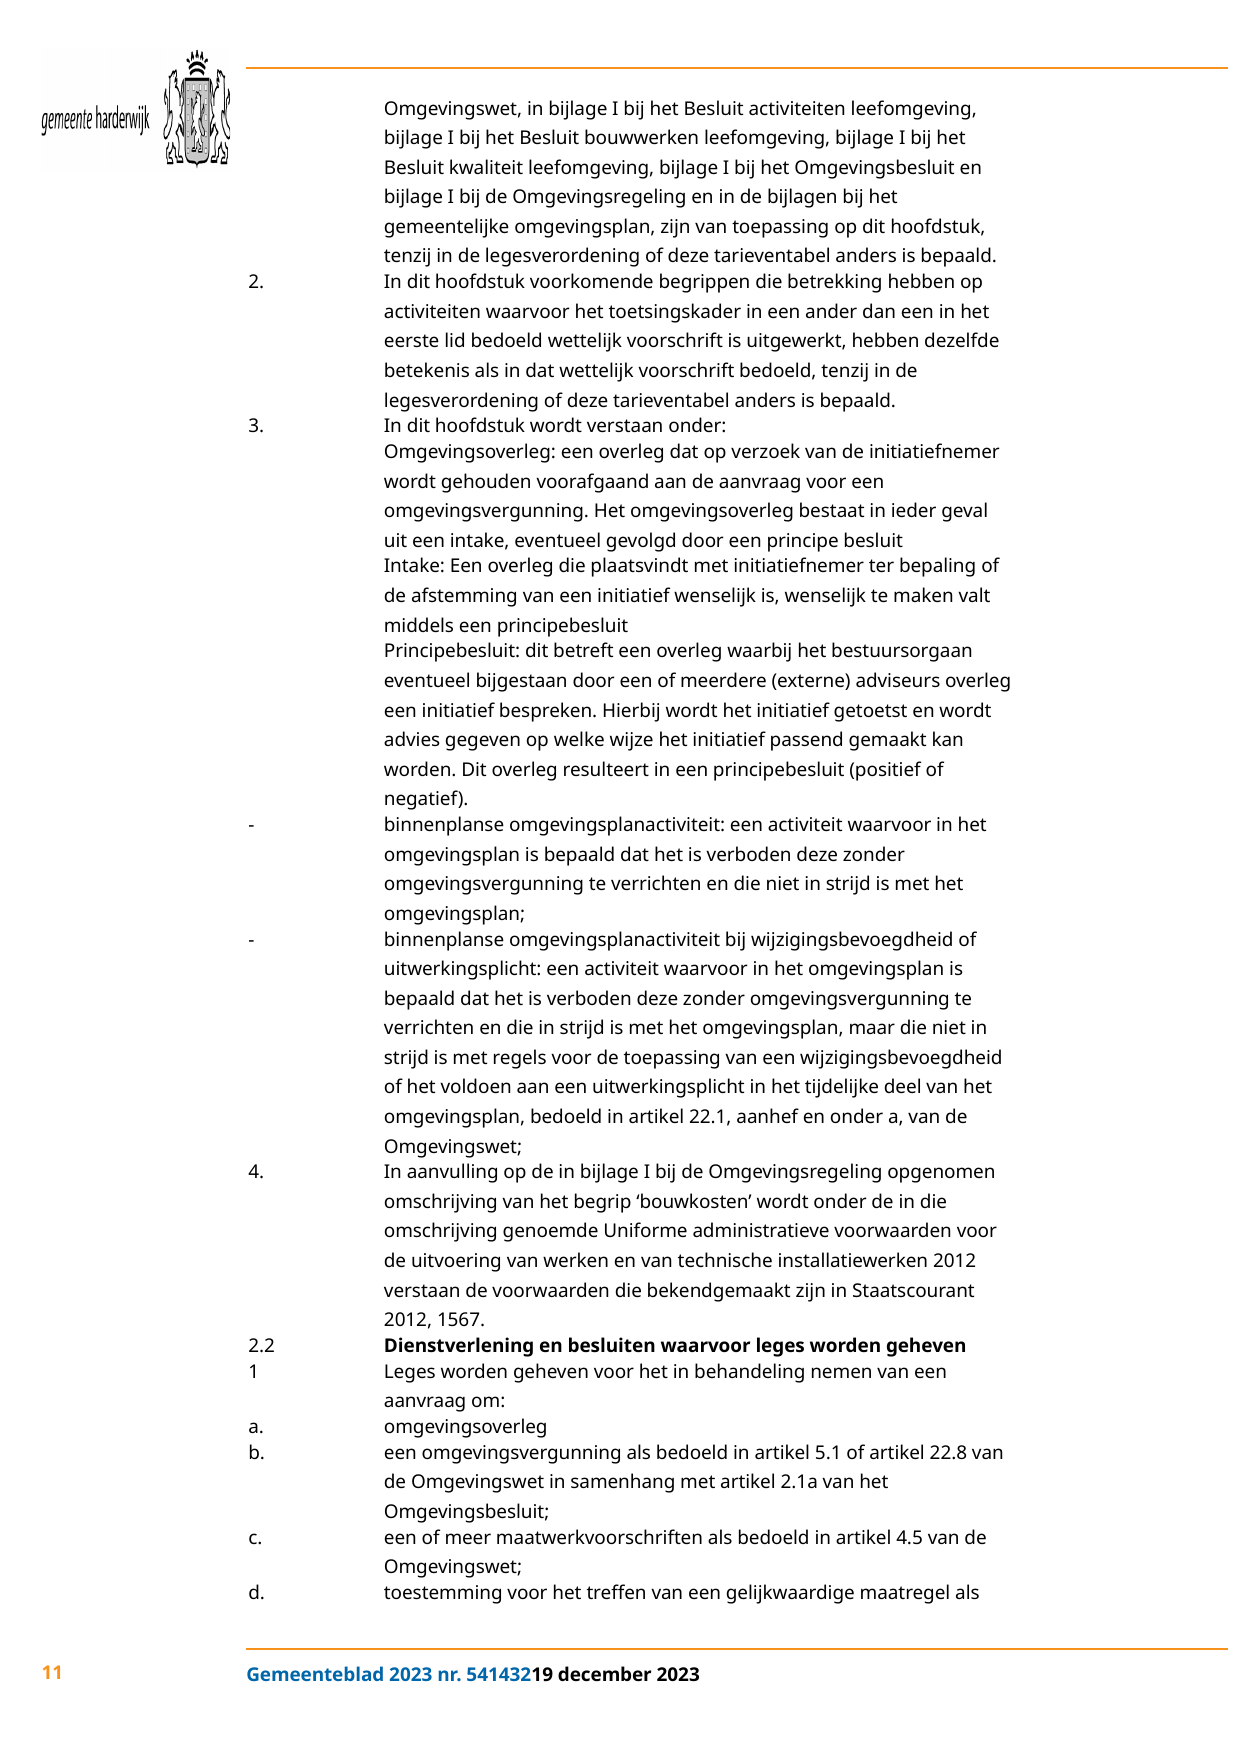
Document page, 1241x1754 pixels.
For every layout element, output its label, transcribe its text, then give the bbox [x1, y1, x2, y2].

table_cell - [248, 811, 384, 926]
table_cell In dit hoofdstuk voorkomende begrippen die betrekking hebben op activiteiten waarvoor het toetsingskader in een ander dan een in het eerste lid bedoeld wettelijk voorschrift is uitgewerkt, hebben dezelfde betekenis als in dat wettelijk voorschrift bedoeld, tenzij in de legesverordening of deze tarieventabel anders is bepaald. [384, 269, 1016, 412]
table_cell Omgevingswet, in bijlage I bij het Besluit activiteiten leefomgeving, bijlage I bij het Besluit bouwwerken leefomgeving, bijlage I bij het Besluit kwaliteit leefomgeving, bijlage I bij het Omgevingsbesluit en bijlage I bij de Omgevingsregeling en in de bijlagen bij het gemeentelijke omgevingsplan, zijn van toepassing op dit hoofdstuk, tenzij in de legesverordening of deze tarieventabel anders is bepaald. [384, 95, 1016, 268]
table_cell 1 [248, 1358, 384, 1413]
table_cell d. [248, 1579, 384, 1605]
table_cell Omgevingsoverleg: een overleg dat op verzoek van de initiatiefnemer wordt gehouden voorafgaand aan de aanvraag voor een omgevingsvergunning. Het omgevingsoverleg bestaat in ieder geval uit een intake, eventueel gevolgd door een principe besluit [384, 438, 1016, 553]
table_cell toestemming voor het treffen van een gelijkwaardige maatregel als [384, 1579, 1016, 1605]
table_cell [1016, 1332, 1152, 1358]
table_cell [248, 638, 384, 811]
table_cell 2.2 [248, 1332, 384, 1358]
table_cell a. [248, 1413, 384, 1439]
table_cell omgevingsoverleg [384, 1413, 1016, 1439]
table_cell Intake: Een overleg die plaatsvindt met initiatiefnemer ter bepaling of de afstemming van een initiatief wenselijk is, wenselijk te maken valt middels een principebesluit [384, 553, 1016, 638]
table_cell een of meer maatwerkvoorschriften als bedoeld in artikel 4.5 van de Omgevingswet; [384, 1524, 1016, 1579]
table_cell [1016, 1159, 1152, 1332]
table_cell [1016, 811, 1152, 926]
table_cell 3. [248, 413, 384, 438]
picture [41, 47, 231, 172]
table_cell [1016, 413, 1152, 438]
table_cell [1016, 269, 1152, 412]
table_cell c. [248, 1524, 384, 1579]
table_cell [248, 438, 384, 553]
table_cell Dienstverlening en besluiten waarvoor leges worden geheven [384, 1332, 1016, 1358]
table_cell [1016, 95, 1152, 268]
table_cell Principebesluit: dit betreft een overleg waarbij het bestuursorgaan eventueel bijgestaan door een of meerdere (externe) adviseurs overleg een initiatief bespreken. Hierbij wordt het initiatief getoetst en wordt advies gegeven op welke wijze het initiatief passend gemaakt kan worden. Dit overleg resulteert in een principebesluit (positief of negatief). [384, 638, 1016, 811]
table_cell [1016, 553, 1152, 638]
table_cell b. [248, 1439, 384, 1524]
table_cell In dit hoofdstuk wordt verstaan onder: [384, 413, 1016, 438]
table_cell - [248, 926, 384, 1158]
table_cell [1016, 1439, 1152, 1524]
table_cell [248, 553, 384, 638]
table_cell binnenplanse omgevingsplanactiviteit bij wijzigingsbevoegdheid of uitwerkingsplicht: een activiteit waarvoor in het omgevingsplan is bepaald dat het is verboden deze zonder omgevingsvergunning te verrichten en die in strijd is met het omgevingsplan, maar die niet in strijd is met regels voor de toepassing van een wijzigingsbevoegdheid of het voldoen aan een uitwerkingsplicht in het tijdelijke deel van het omgevingsplan, bedoeld in artikel 22.1, aanhef en onder a, van de Omgevingswet; [384, 926, 1016, 1158]
table_cell [1016, 638, 1152, 811]
table_cell [1016, 1524, 1152, 1579]
table_cell Leges worden geheven voor het in behandeling nemen van een aanvraag om: [384, 1358, 1016, 1413]
table_cell In aanvulling op de in bijlage I bij de Omgevingsregeling opgenomen omschrijving van het begrip ‘bouwkosten’ wordt onder de in die omschrijving genoemde Uniforme administratieve voorwaarden voor de uitvoering van werken en van technische installatiewerken 2012 verstaan de voorwaarden die bekendgemaakt zijn in Staatscourant 2012, 1567. [384, 1159, 1016, 1332]
table_cell 4. [248, 1159, 384, 1332]
table_cell binnenplanse omgevingsplanactiviteit: een activiteit waarvoor in het omgevingsplan is bepaald dat het is verboden deze zonder omgevingsvergunning te verrichten en die niet in strijd is met het omgevingsplan; [384, 811, 1016, 926]
table_cell [1016, 438, 1152, 553]
table_cell [1016, 1579, 1152, 1605]
table_cell een omgevingsvergunning als bedoeld in artikel 5.1 of artikel 22.8 van de Omgevingswet in samenhang met artikel 2.1a van het Omgevingsbesluit; [384, 1439, 1016, 1524]
table_cell [1016, 1413, 1152, 1439]
table_cell 2. [248, 269, 384, 412]
table_cell [1016, 926, 1152, 1158]
table_cell [248, 95, 384, 268]
table_cell [1016, 1358, 1152, 1413]
